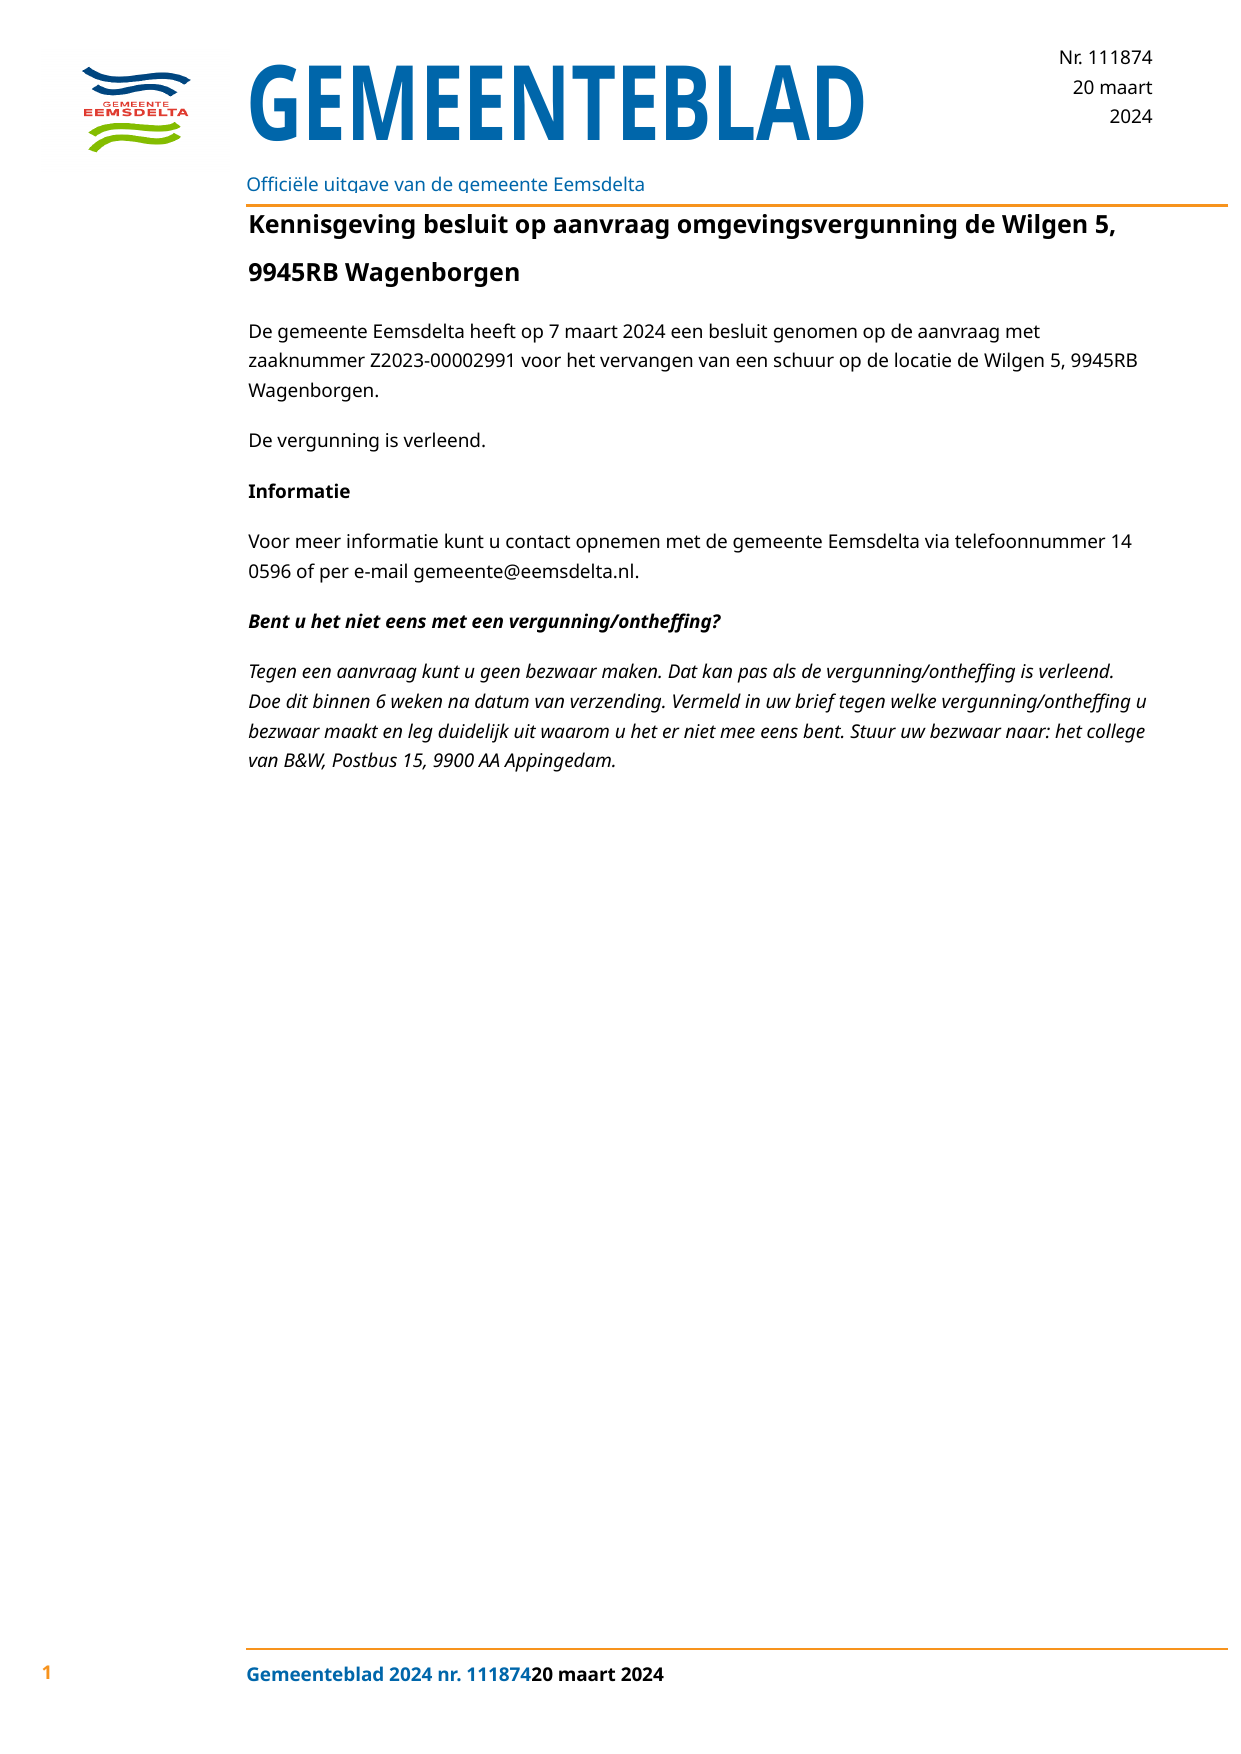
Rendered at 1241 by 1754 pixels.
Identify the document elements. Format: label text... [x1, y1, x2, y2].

text De vergunning is verleend. [248, 427, 1152, 453]
text De gemeente Eemsdelta heeft op 7 maart 2024 een besluit genomen op de aanvraag met zaaknummer Z2023-00002991 voor het vervangen van een schuur op de locatie de Wilgen 5, 9945RB Wagenborgen. [248, 318, 1152, 403]
text Tegen een aanvraag kunt u geen bezwaar maken. Dat kan pas als de vergunning/ontheffing is verleend. Doe dit binnen 6 weken na datum van verzending. Vermeld in uw brief tegen welke vergunning/ontheffing u bezwaar maakt en leg duidelijk uit waarom u het er niet mee eens bent. Stuur uw bezwaar naar: het college van B&W, Postbus 15, 9900 AA Appingedam. [248, 659, 1152, 773]
text Kennisgeving besluit op aanvraag omgevingsvergunning de Wilgen 5, 9945RB Wagenborgen [248, 207, 1152, 288]
text Informatie [248, 478, 1152, 504]
picture [41, 47, 231, 172]
text Voor meer informatie kunt u contact opnemen met de gemeente Eemsdelta via telefoonnummer 14 0596 of per e-mail gemeente@eemsdelta.nl. [248, 528, 1152, 584]
text Bent u het niet eens met een vergunning/ontheffing? [248, 608, 1152, 634]
